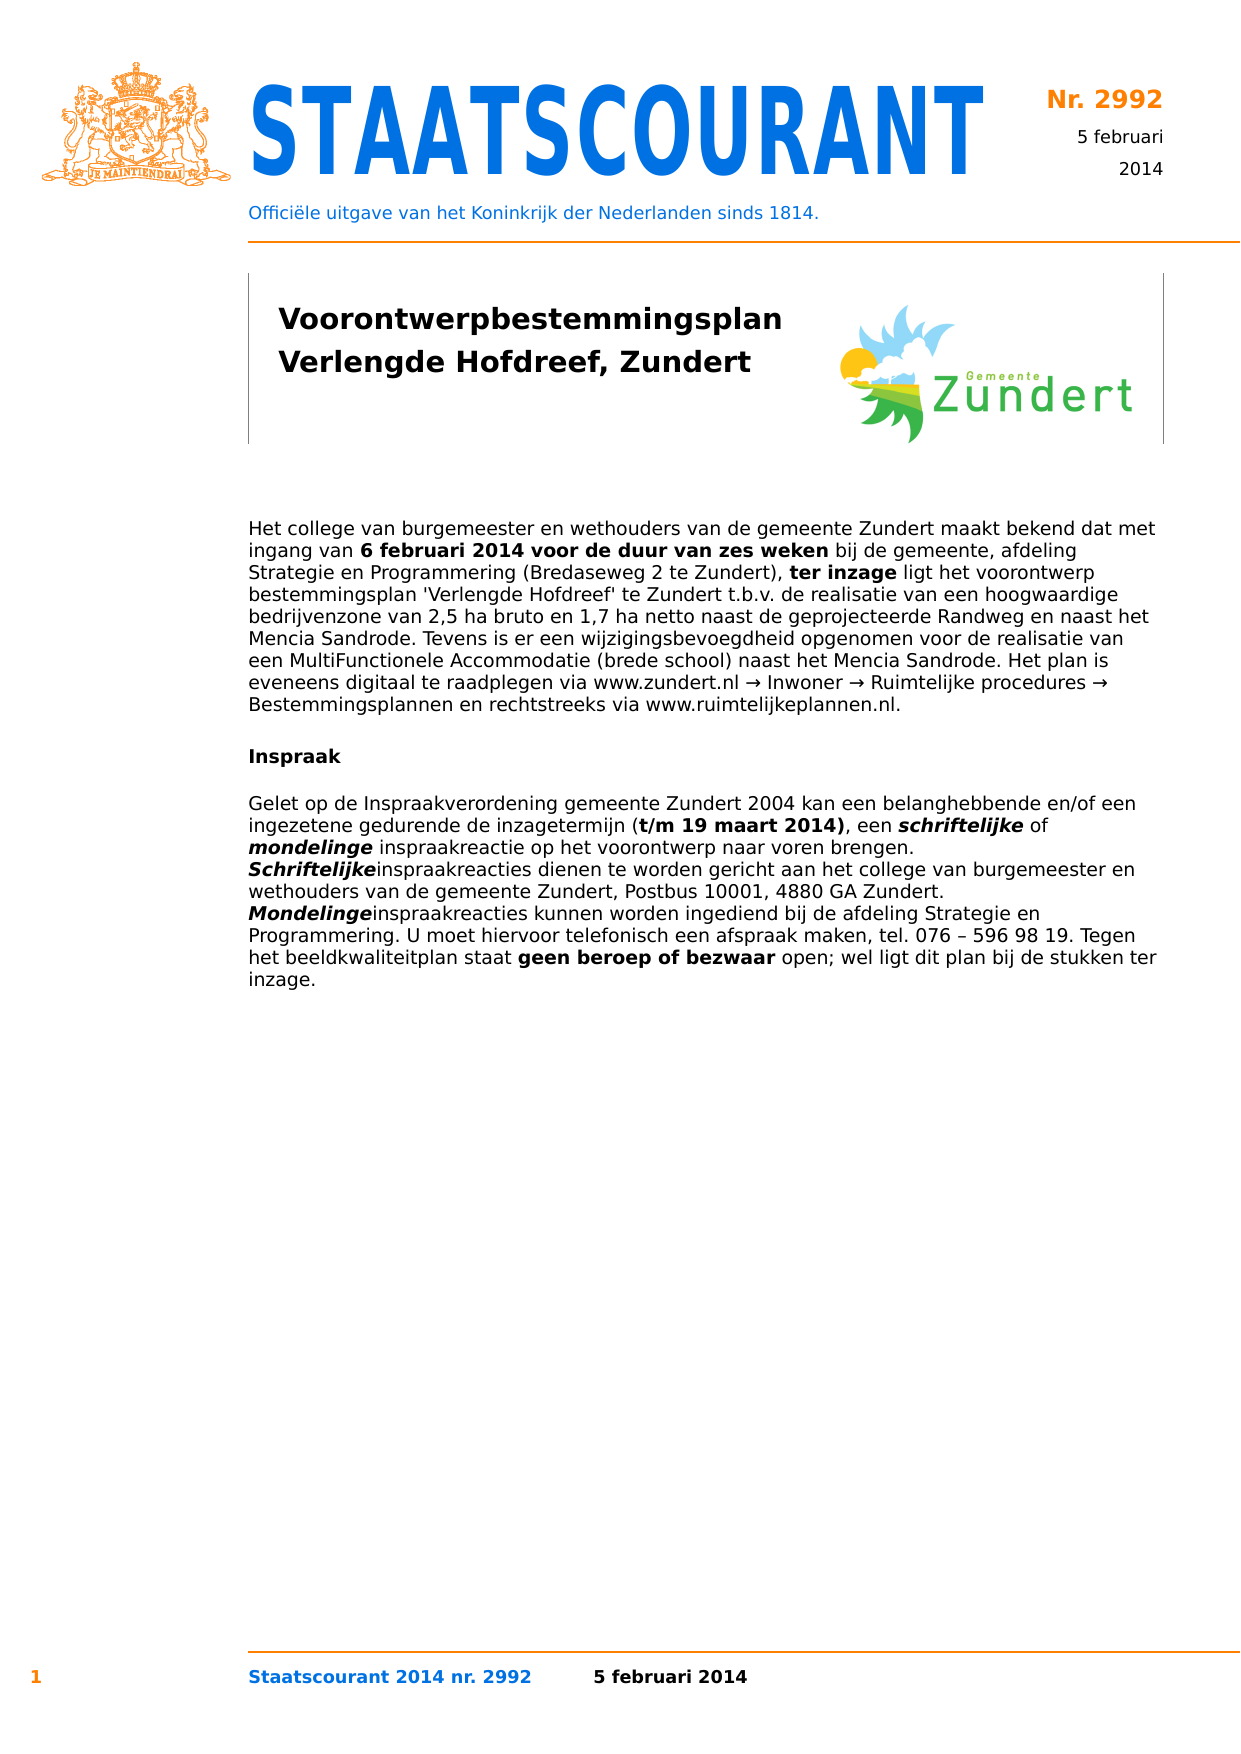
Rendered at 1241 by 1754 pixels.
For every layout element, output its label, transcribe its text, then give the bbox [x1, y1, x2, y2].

text Het college van burgemeester en wethouders van de gemeente Zundert maakt bekend dat met ingang van 6 februari 2014 voor de duur van zes weken bij de gemeente, afdeling Strategie en Programmering (Bredaseweg 2 te Zundert), ter inzage ligt het voorontwerp bestemmingsplan 'Verlengde Hofdreef' te Zundert t.b.v. de realisatie van een hoogwaardige bedrijvenzone van 2,5 ha bruto en 1,7 ha netto naast de geprojecteerde Randweg en naast het Mencia Sandrode. Tevens is er een wijzigingsbevoegdheid opgenomen voor de realisatie van een MultiFunctionele Accommodatie (brede school) naast het Mencia Sandrode. Het plan is eveneens digitaal te raadplegen via www.zundert.nl → Inwoner → Ruimtelijke procedures → Bestemmingsplannen en rechtstreeks via www.ruimtelijkeplannen.nl. [248, 518, 1163, 716]
table_cell 5 februari [998, 121, 1240, 153]
table_cell Officiële uitgave van het Koninkrijk der Nederlanden sinds 1814. [248, 203, 1240, 241]
text Gelet op de Inspraakverordening gemeente Zundert 2004 kan een belanghebbende en/of een ingezetene gedurende de inzagetermijn (t/m 19 maart 2014), een schriftelijke of mondelinge inspraakreactie op het voorontwerp naar voren brengen. Schriftelijkeinspraakreacties dienen te worden gericht aan het college van burgemeester en wethouders van de gemeente Zundert, Postbus 10001, 4880 GA Zundert. Mondelingeinspraakreacties kunnen worden ingediend bij de afdeling Strategie en Programmering. U moet hiervoor telefonisch een afspraak maken, tel. 076 – 596 98 19. Tegen het beeldkwaliteitplan staat geen beroep of bezwaar open; wel ligt dit plan bij de stukken ter inzage. [248, 793, 1163, 991]
table_header Nr. 2992 [998, 62, 1240, 121]
subtitle Inspraak [248, 746, 1163, 768]
table_header [25, 62, 248, 241]
subtitle Voorontwerpbestemmingsplan Verlengde Hofdreef, Zundert [249, 273, 1163, 444]
picture [41, 62, 231, 186]
table_cell 2014 [998, 153, 1240, 203]
table_header STAATSCOURANT [248, 62, 998, 203]
picture [838, 302, 1134, 445]
